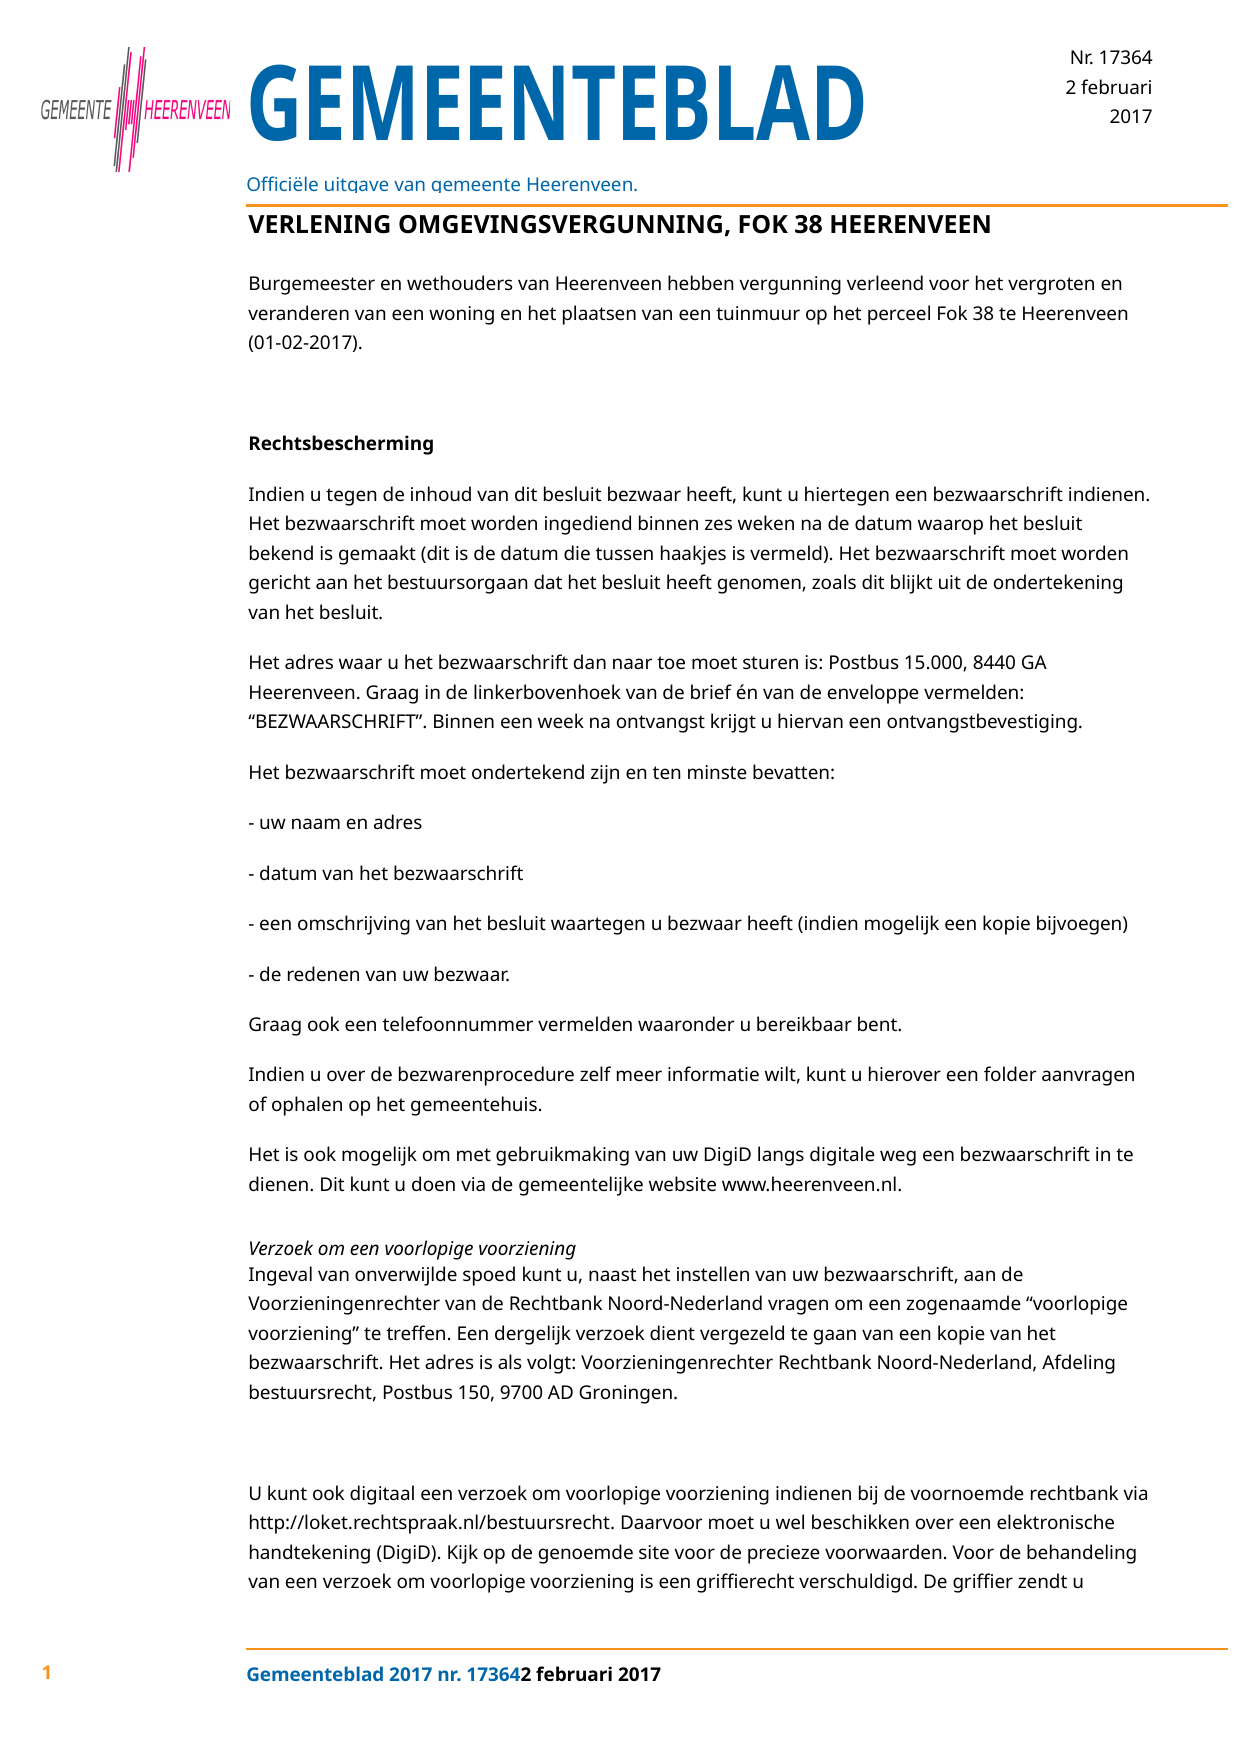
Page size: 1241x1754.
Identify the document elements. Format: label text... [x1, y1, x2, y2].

text - uw naam en adres [248, 809, 1152, 835]
text - de redenen van uw bezwaar. [248, 961, 1152, 986]
text Rechtsbescherming [248, 430, 1152, 456]
text VERLENING OMGEVINGSVERGUNNING, FOK 38 HEERENVEEN [248, 207, 1152, 241]
text Burgemeester en wethouders van Heerenveen hebben vergunning verleend voor het vergroten en veranderen van een woning en het plaatsen van een tuinmuur op het perceel Fok 38 te Heerenveen (01-02-2017). [248, 270, 1152, 355]
text Ingeval van onverwijlde spoed kunt u, naast het instellen van uw bezwaarschrift, aan de Voorzieningenrechter van de Rechtbank Noord-Nederland vragen om een zogenaamde “voorlopige voorziening” te treffen. Een dergelijk verzoek dient vergezeld te gaan van een kopie van het bezwaarschrift. Het adres is als volgt: Voorzieningenrechter Rechtbank Noord-Nederland, Afdeling bestuursrecht, Postbus 150, 9700 AD Groningen. [248, 1261, 1152, 1405]
text Indien u tegen de inhoud van dit besluit bezwaar heeft, kunt u hiertegen een bezwaarschrift indienen. Het bezwaarschrift moet worden ingediend binnen zes weken na de datum waarop het besluit bekend is gemaakt (dit is de datum die tussen haakjes is vermeld). Het bezwaarschrift moet worden gericht aan het bestuursorgaan dat het besluit heeft genomen, zoals dit blijkt uit de ondertekening van het besluit. [248, 481, 1152, 625]
text Indien u over de bezwarenprocedure zelf meer informatie wilt, kunt u hierover een folder aanvragen of ophalen op het gemeentehuis. [248, 1062, 1152, 1117]
text Graag ook een telefoonnummer vermelden waaronder u bereikbaar bent. [248, 1011, 1152, 1037]
text Het bezwaarschrift moet ondertekend zijn en ten minste bevatten: [248, 759, 1152, 785]
text Het is ook mogelijk om met gebruikmaking van uw DigiD langs digitale weg een bezwaarschrift in te dienen. Dit kunt u doen via de gemeentelijke website www.heerenveen.nl. [248, 1142, 1152, 1197]
text U kunt ook digitaal een verzoek om voorlopige voorziening indienen bij de voornoemde rechtbank via http://loket.rechtspraak.nl/bestuursrecht. Daarvoor moet u wel beschikken over een elektronische handtekening (DigiD). Kijk op de genoemde site voor de precieze voorwaarden. Voor de behandeling van een verzoek om voorlopige voorziening is een griffierecht verschuldigd. De griffier zendt u [248, 1480, 1152, 1594]
text Verzoek om een voorlopige voorziening [248, 1235, 1152, 1261]
picture [41, 47, 231, 172]
text - een omschrijving van het besluit waartegen u bezwaar heeft (indien mogelijk een kopie bijvoegen) [248, 910, 1152, 936]
text - datum van het bezwaarschrift [248, 860, 1152, 886]
text Het adres waar u het bezwaarschrift dan naar toe moet sturen is: Postbus 15.000, 8440 GA Heerenveen. Graag in de linkerbovenhoek van de brief én van de enveloppe vermelden: “BEZWAARSCHRIFT”. Binnen een week na ontvangst krijgt u hiervan een ontvangstbevestiging. [248, 649, 1152, 734]
